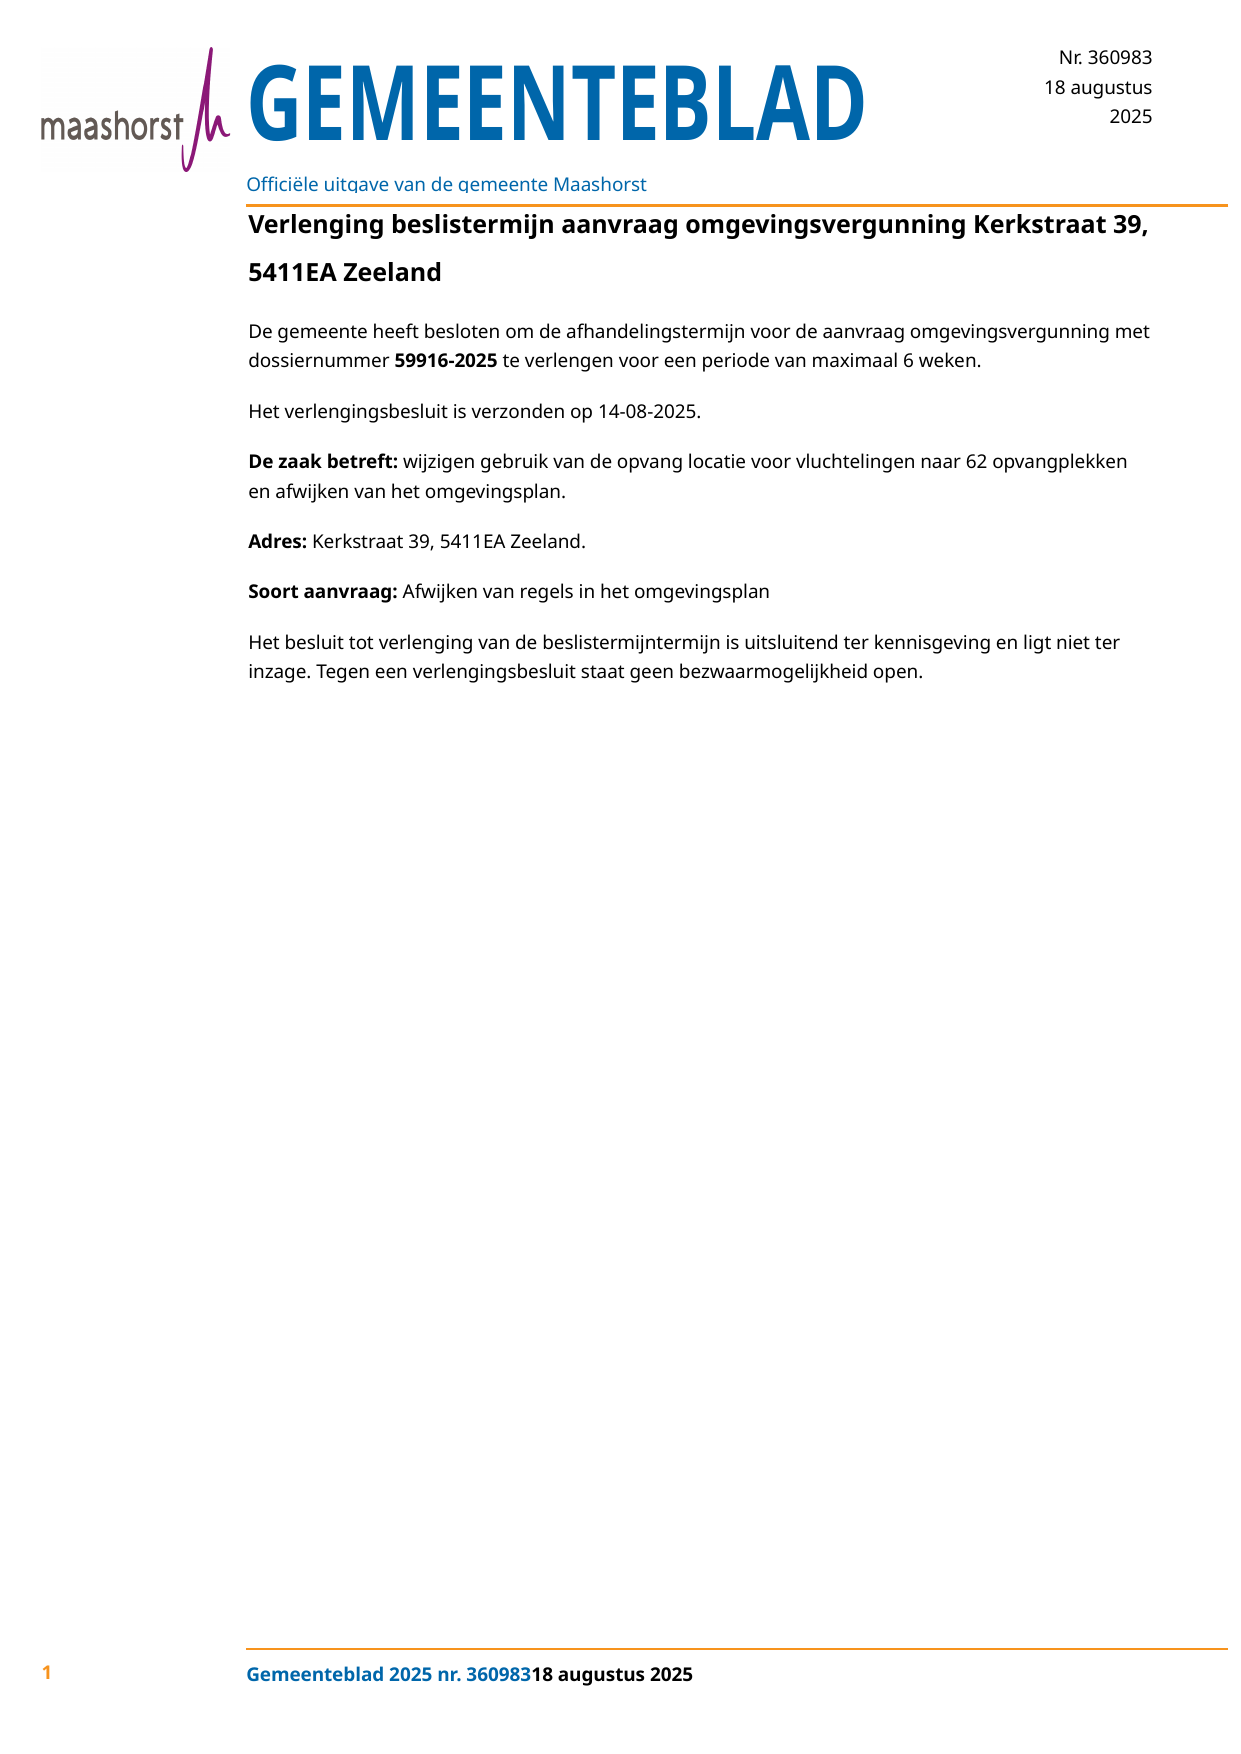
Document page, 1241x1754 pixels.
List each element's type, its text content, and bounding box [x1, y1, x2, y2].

text De zaak betreft: wijzigen gebruik van de opvang locatie voor vluchtelingen naar 62 opvangplekken en afwijken van het omgevingsplan. [248, 448, 1152, 504]
text Adres: Kerkstraat 39, 5411EA Zeeland. [248, 528, 1152, 554]
text Soort aanvraag: Afwijken van regels in het omgevingsplan [248, 579, 1152, 604]
text Het verlengingsbesluit is verzonden op 14-08-2025. [248, 398, 1152, 424]
text Het besluit tot verlenging van de beslistermijntermijn is uitsluitend ter kennisgeving en ligt niet ter inzage. Tegen een verlengingsbesluit staat geen bezwaarmogelijkheid open. [248, 629, 1152, 684]
text De gemeente heeft besloten om de afhandelingstermijn voor de aanvraag omgevingsvergunning met dossiernummer 59916-2025 te verlengen voor een periode van maximaal 6 weken. [248, 318, 1152, 373]
picture [41, 47, 231, 172]
text Verlenging beslistermijn aanvraag omgevingsvergunning Kerkstraat 39, 5411EA Zeeland [248, 207, 1152, 288]
